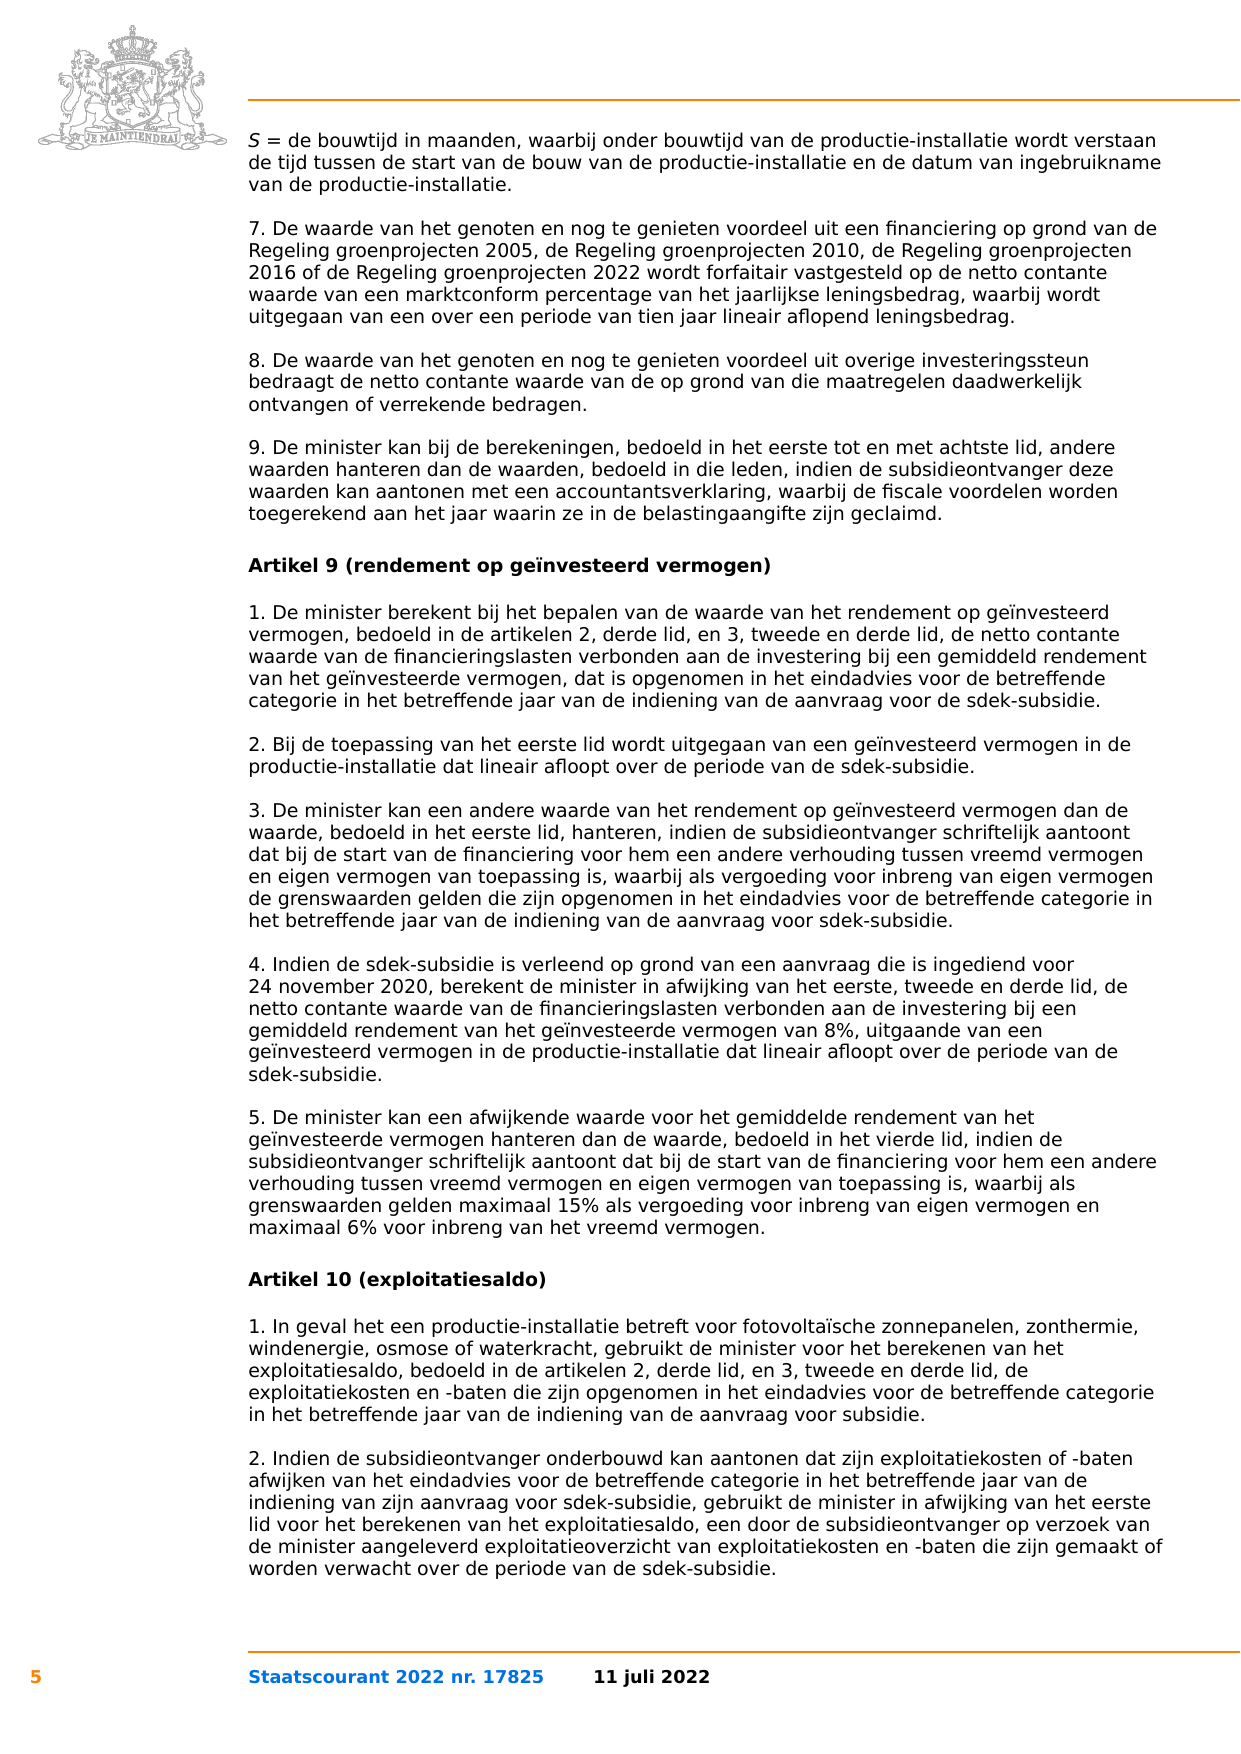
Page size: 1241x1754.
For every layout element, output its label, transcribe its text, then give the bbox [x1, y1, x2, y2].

picture [38, 25, 227, 150]
text 5. De minister kan een afwijkende waarde voor het gemiddelde rendement van het geïnvesteerde vermogen hanteren dan de waarde, bedoeld in het vierde lid, indien de subsidieontvanger schriftelijk aantoont dat bij de start van de financiering voor hem een andere verhouding tussen vreemd vermogen en eigen vermogen van toepassing is, waarbij als grenswaarden gelden maximaal 15% als vergoeding voor inbreng van eigen vermogen en maximaal 6% voor inbreng van het vreemd vermogen. [248, 1107, 1163, 1239]
text 9. De minister kan bij de berekeningen, bedoeld in het eerste tot en met achtste lid, andere waarden hanteren dan de waarden, bedoeld in die leden, indien de subsidieontvanger deze waarden kan aantonen met een accountantsverklaring, waarbij de fiscale voordelen worden toegerekend aan het jaar waarin ze in de belastingaangifte zijn geclaimd. [248, 437, 1163, 525]
text 3. De minister kan een andere waarde van het rendement op geïnvesteerd vermogen dan de waarde, bedoeld in het eerste lid, hanteren, indien de subsidieontvanger schriftelijk aantoont dat bij de start van de financiering voor hem een andere verhouding tussen vreemd vermogen en eigen vermogen van toepassing is, waarbij als vergoeding voor inbreng van eigen vermogen de grenswaarden gelden die zijn opgenomen in het eindadvies voor de betreffende categorie in het betreffende jaar van de indiening van de aanvraag voor sdek-subsidie. [248, 800, 1163, 932]
text S = de bouwtijd in maanden, waarbij onder bouwtijd van de productie-installatie wordt verstaan de tijd tussen de start van de bouw van de productie-installatie en de datum van ingebruikname van de productie-installatie. [248, 130, 1163, 196]
subtitle Artikel 9 (rendement op geïnvesteerd vermogen) [248, 555, 1163, 577]
text 4. Indien de sdek-subsidie is verleend op grond van een aanvraag die is ingediend voor 24 november 2020, berekent de minister in afwijking van het eerste, tweede en derde lid, de netto contante waarde van de financieringslasten verbonden aan de investering bij een gemiddeld rendement van het geïnvesteerde vermogen van 8%, uitgaande van een geïnvesteerd vermogen in de productie-installatie dat lineair afloopt over de periode van de sdek-subsidie. [248, 953, 1163, 1085]
subtitle Artikel 10 (exploitatiesaldo) [248, 1269, 1163, 1291]
text 1. In geval het een productie-installatie betreft voor fotovoltaïsche zonnepanelen, zonthermie, windenergie, osmose of waterkracht, gebruikt de minister voor het berekenen van het exploitatiesaldo, bedoeld in de artikelen 2, derde lid, en 3, tweede en derde lid, de exploitatiekosten en -baten die zijn opgenomen in het eindadvies voor de betreffende categorie in het betreffende jaar van de indiening van de aanvraag voor subsidie. [248, 1316, 1163, 1426]
text 2. Indien de subsidieontvanger onderbouwd kan aantonen dat zijn exploitatiekosten of -baten afwijken van het eindadvies voor de betreffende categorie in het betreffende jaar van de indiening van zijn aanvraag voor sdek-subsidie, gebruikt de minister in afwijking van het eerste lid voor het berekenen van het exploitatiesaldo, een door de subsidieontvanger op verzoek van de minister aangeleverd exploitatieoverzicht van exploitatiekosten en -baten die zijn gemaakt of worden verwacht over de periode van de sdek-subsidie. [248, 1448, 1163, 1580]
text 2. Bij de toepassing van het eerste lid wordt uitgegaan van een geïnvesteerd vermogen in de productie-installatie dat lineair afloopt over de periode van de sdek-subsidie. [248, 734, 1163, 778]
text 1. De minister berekent bij het bepalen van de waarde van het rendement op geïnvesteerd vermogen, bedoeld in de artikelen 2, derde lid, en 3, tweede en derde lid, de netto contante waarde van de financieringslasten verbonden aan de investering bij een gemiddeld rendement van het geïnvesteerde vermogen, dat is opgenomen in het eindadvies voor de betreffende categorie in het betreffende jaar van de indiening van de aanvraag voor de sdek-subsidie. [248, 602, 1163, 712]
text 7. De waarde van het genoten en nog te genieten voordeel uit een financiering op grond van de Regeling groenprojecten 2005, de Regeling groenprojecten 2010, de Regeling groenprojecten 2016 of de Regeling groenprojecten 2022 wordt forfaitair vastgesteld op de netto contante waarde van een marktconform percentage van het jaarlijkse leningsbedrag, waarbij wordt uitgegaan van een over een periode van tien jaar lineair aflopend leningsbedrag. [248, 218, 1163, 328]
text 8. De waarde van het genoten en nog te genieten voordeel uit overige investeringssteun bedraagt de netto contante waarde van de op grond van die maatregelen daadwerkelijk ontvangen of verrekende bedragen. [248, 349, 1163, 415]
